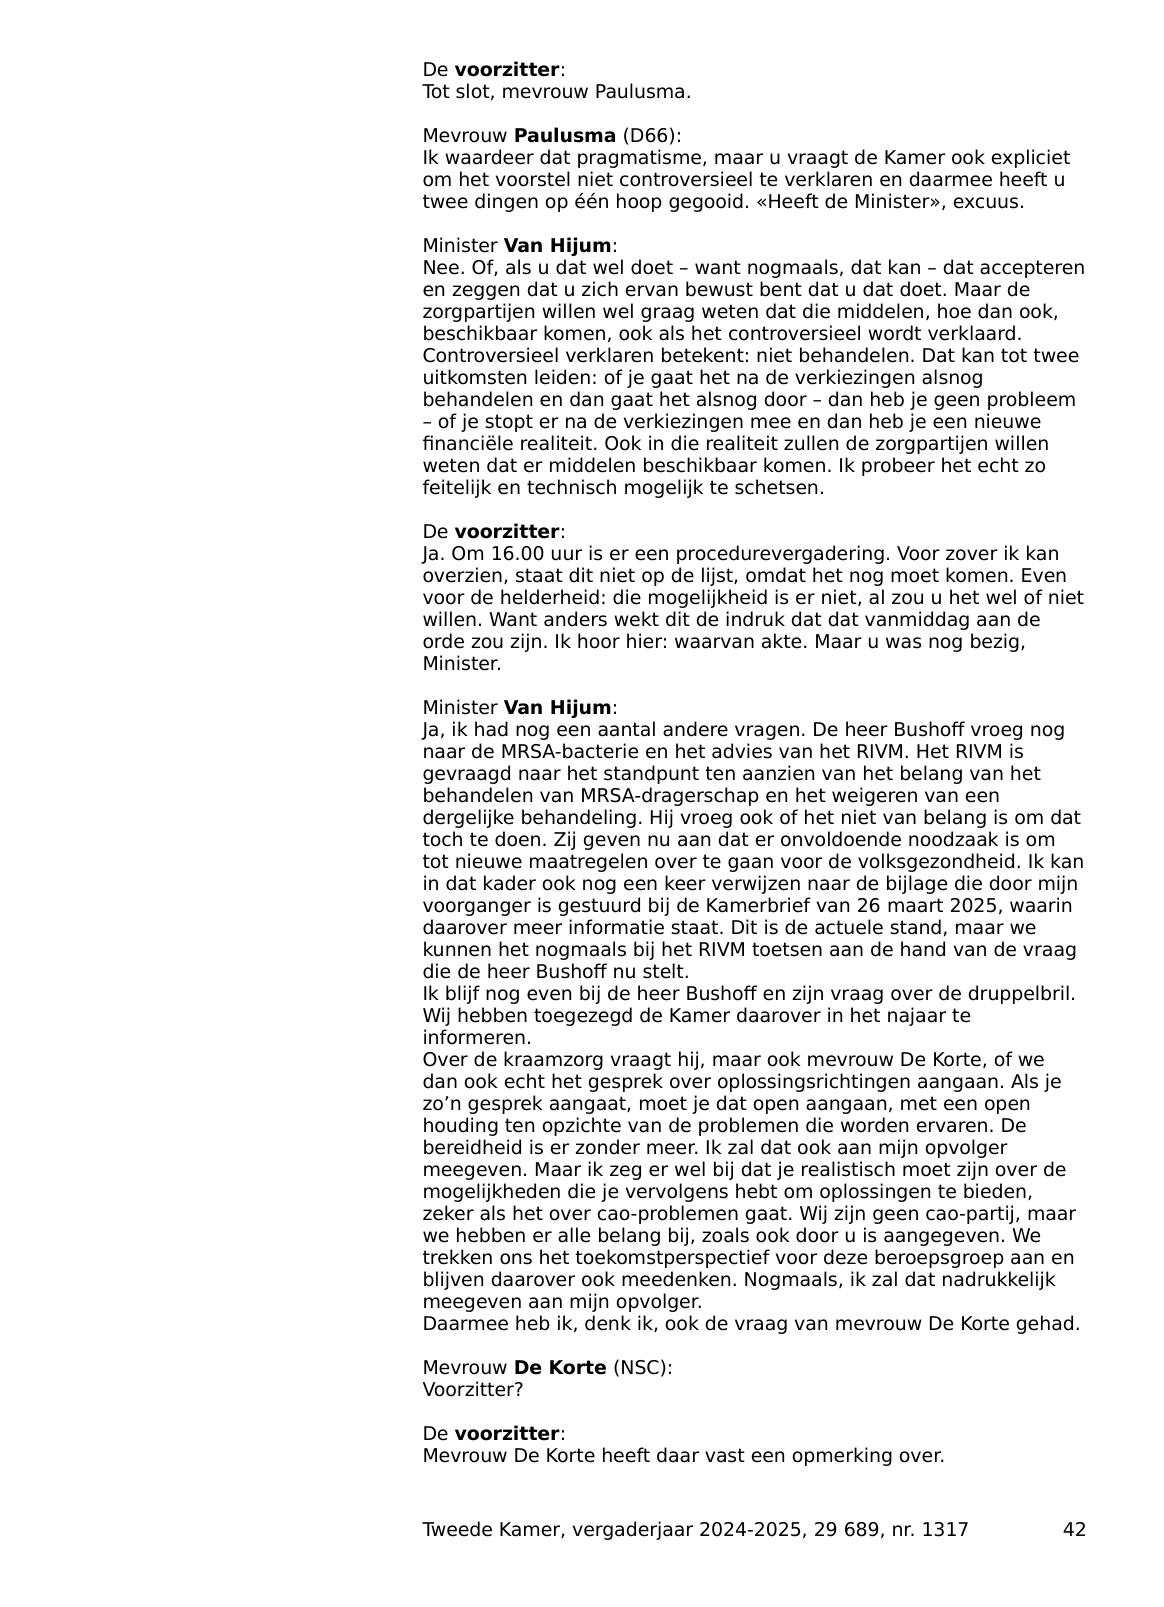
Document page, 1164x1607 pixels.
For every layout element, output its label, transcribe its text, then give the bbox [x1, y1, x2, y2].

text Daarmee heb ik, denk ik, ook de vraag van mevrouw De Korte gehad. [422, 1313, 1087, 1335]
text Voorzitter? [422, 1379, 1087, 1401]
text Mevrouw De Korte heeft daar vast een opmerking over. [422, 1445, 1087, 1467]
text Ik waardeer dat pragmatisme, maar u vraagt de Kamer ook expliciet om het voorstel niet controversieel te verklaren en daarmee heeft u twee dingen op één hoop gegooid. «Heeft de Minister», excuus. [422, 147, 1087, 213]
text Minister Van Hijum: [422, 235, 1087, 257]
text Tot slot, mevrouw Paulusma. [422, 81, 1087, 103]
text Mevrouw De Korte (NSC): [422, 1357, 1087, 1379]
text De voorzitter: [422, 521, 1087, 543]
text Ik blijf nog even bij de heer Bushoff en zijn vraag over de druppelbril. Wij hebben toegezegd de Kamer daarover in het najaar te informeren. [422, 983, 1087, 1049]
text Minister Van Hijum: [422, 697, 1087, 719]
text Ja. Om 16.00 uur is er een procedurevergadering. Voor zover ik kan overzien, staat dit niet op de lijst, omdat het nog moet komen. Even voor de helderheid: die mogelijkheid is er niet, al zou u het wel of niet willen. Want anders wekt dit de indruk dat dat vanmiddag aan de orde zou zijn. Ik hoor hier: waarvan akte. Maar u was nog bezig, Minister. [422, 543, 1087, 675]
text Nee. Of, als u dat wel doet – want nogmaals, dat kan – dat accepteren en zeggen dat u zich ervan bewust bent dat u dat doet. Maar de zorgpartijen willen wel graag weten dat die middelen, hoe dan ook, beschikbaar komen, ook als het controversieel wordt verklaard. Controversieel verklaren betekent: niet behandelen. Dat kan tot twee uitkomsten leiden: of je gaat het na de verkiezingen alsnog behandelen en dan gaat het alsnog door – dan heb je geen probleem – of je stopt er na de verkiezingen mee en dan heb je een nieuwe financiële realiteit. Ook in die realiteit zullen de zorgpartijen willen weten dat er middelen beschikbaar komen. Ik probeer het echt zo feitelijk en technisch mogelijk te schetsen. [422, 257, 1087, 499]
text Ja, ik had nog een aantal andere vragen. De heer Bushoff vroeg nog naar de MRSA-bacterie en het advies van het RIVM. Het RIVM is gevraagd naar het standpunt ten aanzien van het belang van het behandelen van MRSA-dragerschap en het weigeren van een dergelijke behandeling. Hij vroeg ook of het niet van belang is om dat toch te doen. Zij geven nu aan dat er onvoldoende noodzaak is om tot nieuwe maatregelen over te gaan voor de volksgezondheid. Ik kan in dat kader ook nog een keer verwijzen naar de bijlage die door mijn voorganger is gestuurd bij de Kamerbrief van 26 maart 2025, waarin daarover meer informatie staat. Dit is de actuele stand, maar we kunnen het nogmaals bij het RIVM toetsen aan de hand van de vraag die de heer Bushoff nu stelt. [422, 719, 1087, 983]
text De voorzitter: [422, 1423, 1087, 1445]
text Over de kraamzorg vraagt hij, maar ook mevrouw De Korte, of we dan ook echt het gesprek over oplossingsrichtingen aangaan. Als je zo’n gesprek aangaat, moet je dat open aangaan, met een open houding ten opzichte van de problemen die worden ervaren. De bereidheid is er zonder meer. Ik zal dat ook aan mijn opvolger meegeven. Maar ik zeg er wel bij dat je realistisch moet zijn over de mogelijkheden die je vervolgens hebt om oplossingen te bieden, zeker als het over cao-problemen gaat. Wij zijn geen cao-partij, maar we hebben er alle belang bij, zoals ook door u is aangegeven. We trekken ons het toekomstperspectief voor deze beroepsgroep aan en blijven daarover ook meedenken. Nogmaals, ik zal dat nadrukkelijk meegeven aan mijn opvolger. [422, 1049, 1087, 1313]
text De voorzitter: [422, 59, 1087, 81]
text Mevrouw Paulusma (D66): [422, 125, 1087, 147]
